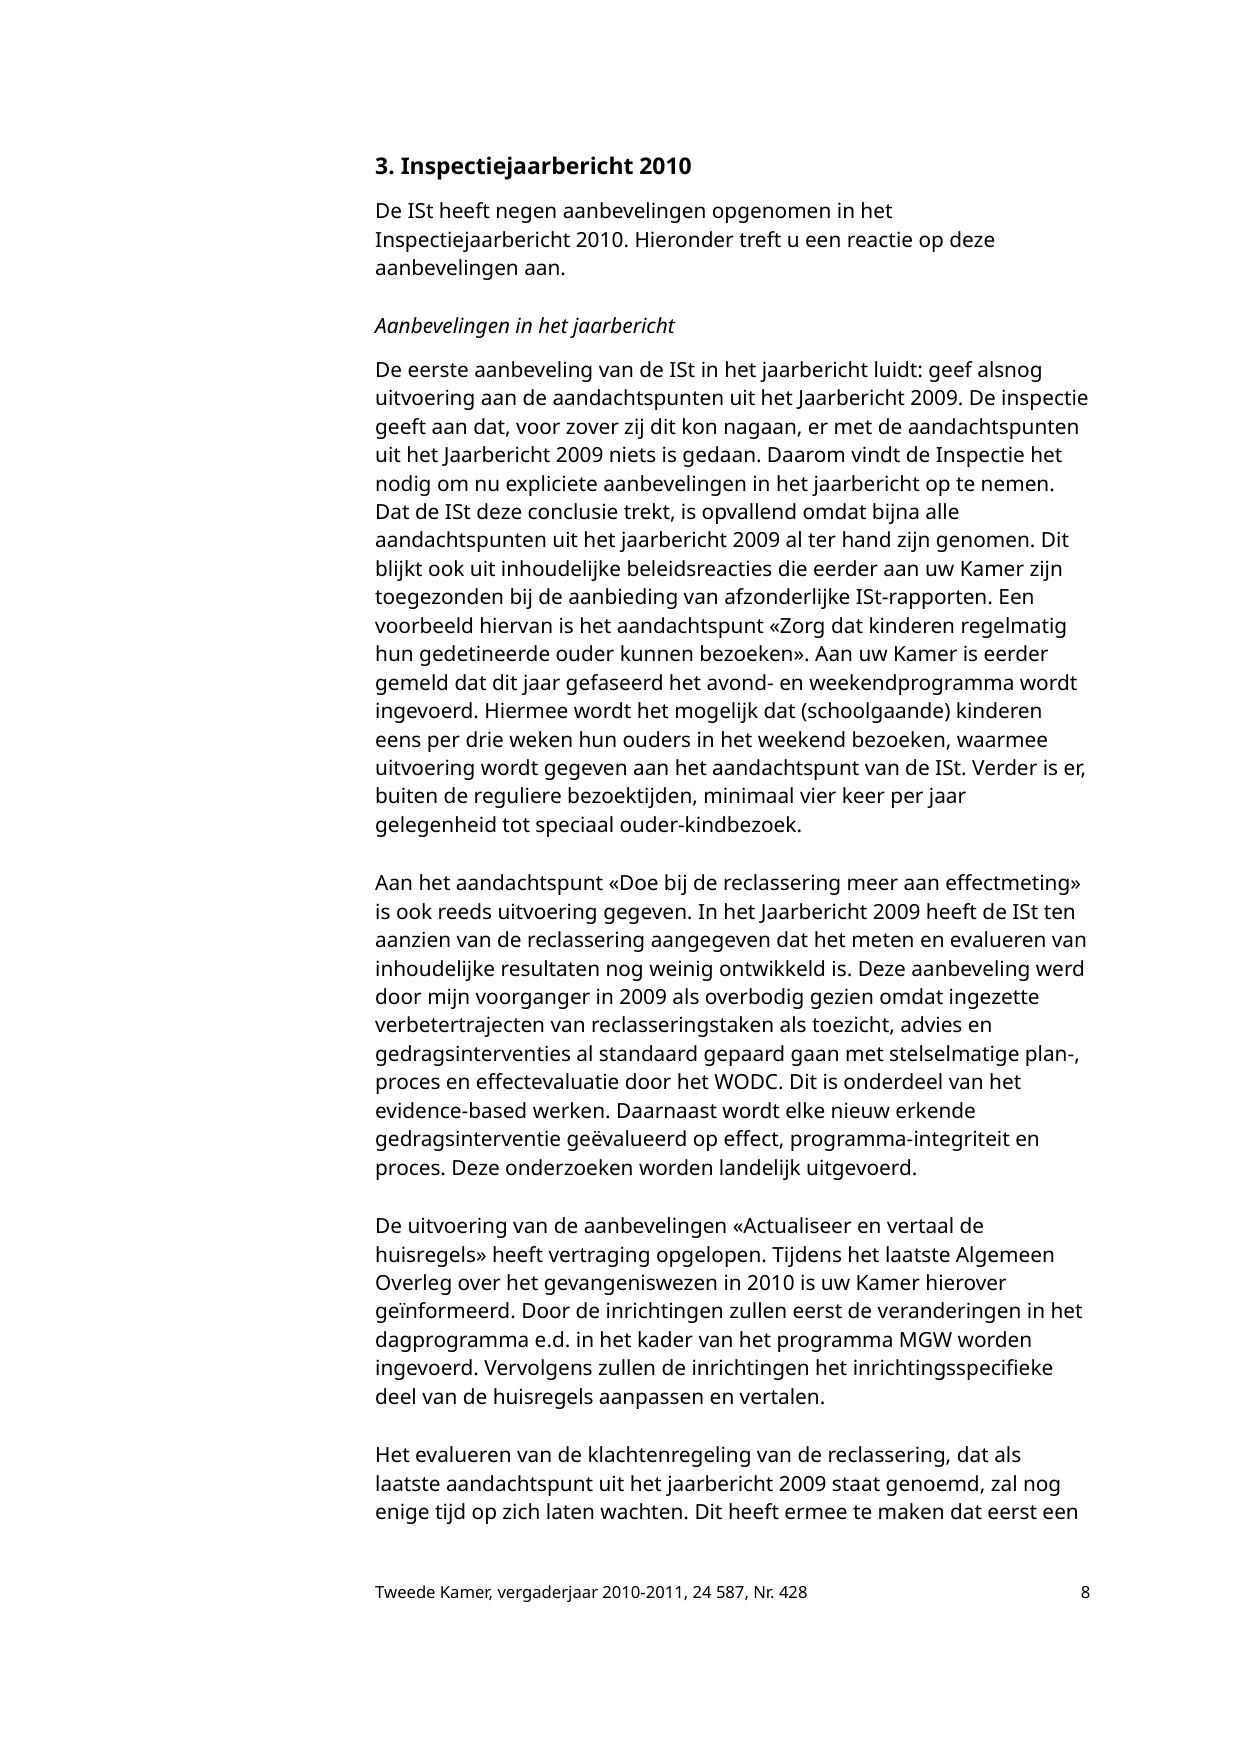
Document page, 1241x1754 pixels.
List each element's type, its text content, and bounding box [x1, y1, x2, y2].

text De uitvoering van de aanbevelingen «Actualiseer en vertaal de huisregels» heeft vertraging opgelopen. Tijdens het laatste Algemeen Overleg over het gevangeniswezen in 2010 is uw Kamer hierover geïnformeerd. Door de inrichtingen zullen eerst de veranderingen in het dagprogramma e.d. in het kader van het programma MGW worden ingevoerd. Vervolgens zullen de inrichtingen het inrichtingsspecifieke deel van de huisregels aanpassen en vertalen. [375, 1211, 1090, 1410]
subtitle 3. Inspectiejaarbericht 2010 [375, 150, 1090, 181]
text De eerste aanbeveling van de ISt in het jaarbericht luidt: geef alsnog uitvoering aan de aandachtspunten uit het Jaarbericht 2009. De inspectie geeft aan dat, voor zover zij dit kon nagaan, er met de aandachtspunten uit het Jaarbericht 2009 niets is gedaan. Daarom vindt de Inspectie het nodig om nu expliciete aanbevelingen in het jaarbericht op te nemen. Dat de ISt deze conclusie trekt, is opvallend omdat bijna alle aandachtspunten uit het jaarbericht 2009 al ter hand zijn genomen. Dit blijkt ook uit inhoudelijke beleidsreacties die eerder aan uw Kamer zijn toegezonden bij de aanbieding van afzonderlijke ISt-rapporten. Een voorbeeld hiervan is het aandachtspunt «Zorg dat kinderen regelmatig hun gedetineerde ouder kunnen bezoeken». Aan uw Kamer is eerder gemeld dat dit jaar gefaseerd het avond- en weekendprogramma wordt ingevoerd. Hiermee wordt het mogelijk dat (schoolgaande) kinderen eens per drie weken hun ouders in het weekend bezoeken, waarmee uitvoering wordt gegeven aan het aandachtspunt van de ISt. Verder is er, buiten de reguliere bezoektijden, minimaal vier keer per jaar gelegenheid tot speciaal ouder-kindbezoek. [375, 355, 1090, 838]
text Aan het aandachtspunt «Doe bij de reclassering meer aan effectmeting» is ook reeds uitvoering gegeven. In het Jaarbericht 2009 heeft de ISt ten aanzien van de reclassering aangegeven dat het meten en evalueren van inhoudelijke resultaten nog weinig ontwikkeld is. Deze aanbeveling werd door mijn voorganger in 2009 als overbodig gezien omdat ingezette verbetertrajecten van reclasseringstaken als toezicht, advies en gedragsinterventies al standaard gepaard gaan met stelselmatige plan-, proces en effectevaluatie door het WODC. Dit is onderdeel van het evidence-based werken. Daarnaast wordt elke nieuw erkende gedragsinterventie geëvalueerd op effect, programma-integriteit en proces. Deze onderzoeken worden landelijk uitgevoerd. [375, 868, 1090, 1181]
text Het evalueren van de klachtenregeling van de reclassering, dat als laatste aandachtspunt uit het jaarbericht 2009 staat genoemd, zal nog enige tijd op zich laten wachten. Dit heeft ermee te maken dat eerst een [375, 1440, 1090, 1526]
text De ISt heeft negen aanbevelingen opgenomen in het Inspectiejaarbericht 2010. Hieronder treft u een reactie op deze aanbevelingen aan. [375, 196, 1090, 282]
text Aanbevelingen in het jaarbericht [375, 312, 1090, 340]
